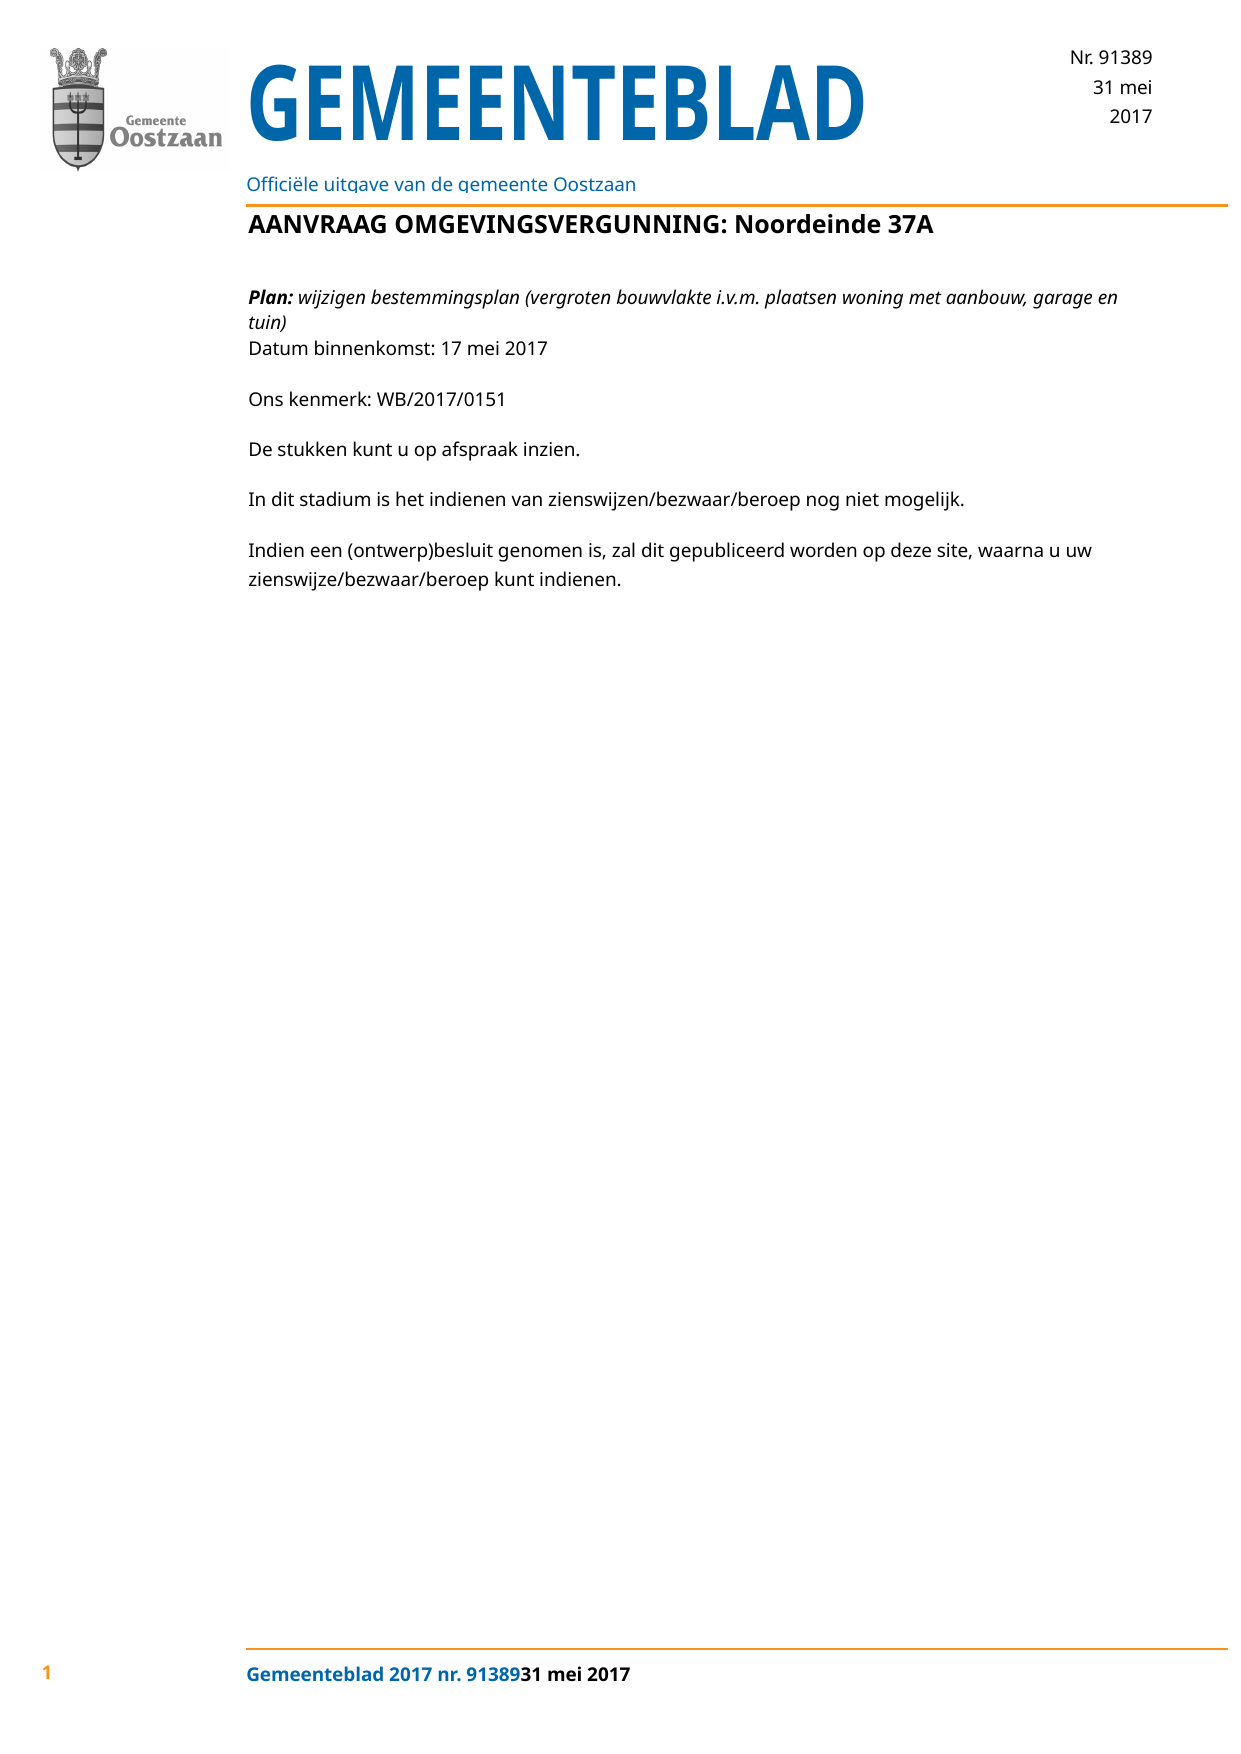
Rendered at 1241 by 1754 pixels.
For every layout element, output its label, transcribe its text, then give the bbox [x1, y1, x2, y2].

text Datum binnenkomst: 17 mei 2017 [248, 335, 1152, 361]
picture [41, 47, 231, 172]
text AANVRAAG OMGEVINGSVERGUNNING: Noordeinde 37A [248, 207, 1152, 241]
text Indien een (ontwerp)besluit genomen is, zal dit gepubliceerd worden op deze site, waarna u uw zienswijze/bezwaar/beroep kunt indienen. [248, 537, 1152, 592]
text Ons kenmerk: WB/2017/0151 [248, 386, 1152, 411]
text De stukken kunt u op afspraak inzien. [248, 436, 1152, 462]
text In dit stadium is het indienen van zienswijzen/bezwaar/beroep nog niet mogelijk. [248, 487, 1152, 512]
text Plan: wijzigen bestemmingsplan (vergroten bouwvlakte i.v.m. plaatsen woning met aanbouw, garage en tuin) [248, 284, 1152, 335]
